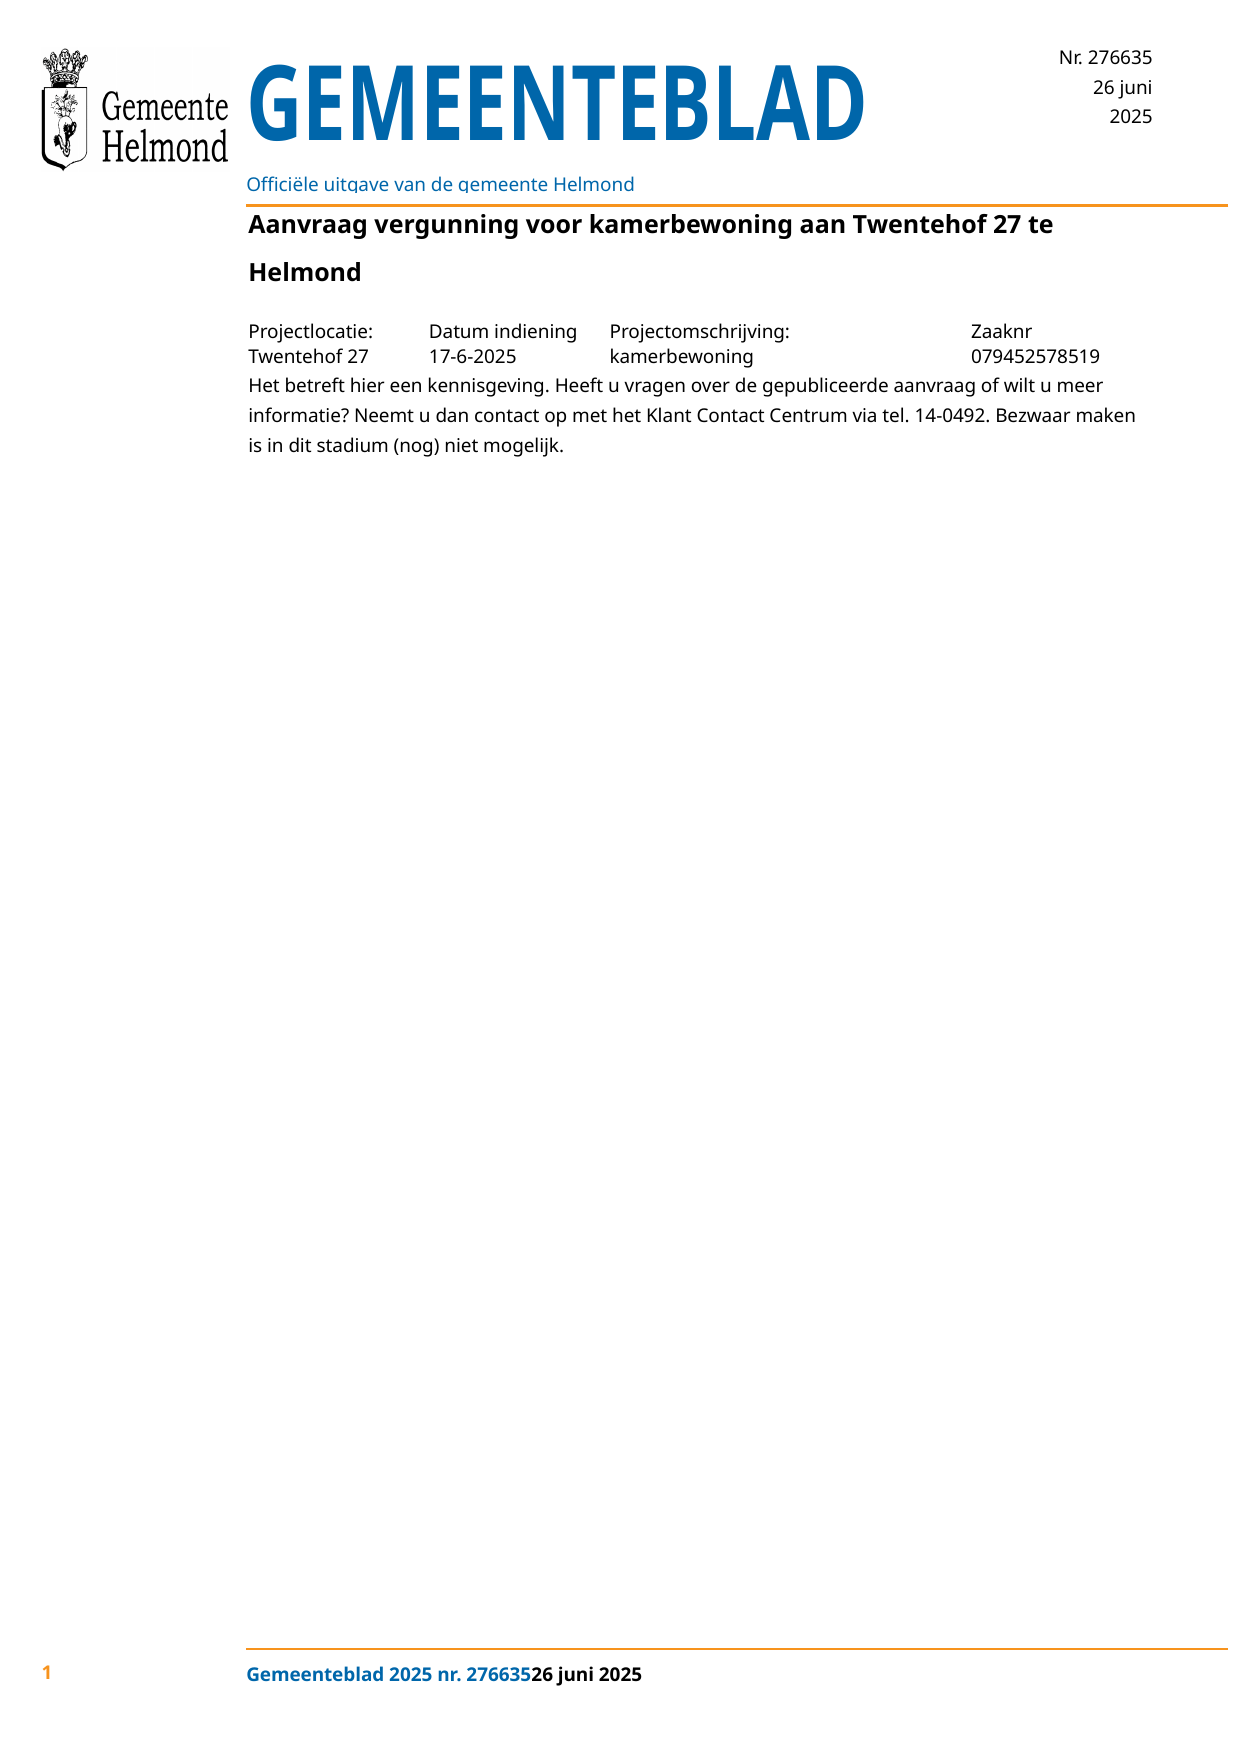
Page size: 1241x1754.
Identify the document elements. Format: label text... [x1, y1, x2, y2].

text Aanvraag vergunning voor kamerbewoning aan Twentehof 27 te Helmond [248, 207, 1152, 288]
table_header Datum indiening [429, 318, 609, 344]
table_header Zaaknr [971, 318, 1152, 344]
text Het betreft hier een kennisgeving. Heeft u vragen over de gepubliceerde aanvraag of wilt u meer informatie? Neemt u dan contact op met het Klant Contact Centrum via tel. 14-0492. Bezwaar maken is in dit stadium (nog) niet mogelijk. [248, 373, 1152, 458]
table_cell [790, 344, 971, 369]
table_cell 17-6-2025 [429, 344, 609, 369]
table_cell kamerbewoning [609, 344, 790, 369]
table_cell 079452578519 [971, 344, 1152, 369]
picture [41, 47, 231, 172]
table_header Projectlocatie: [248, 318, 429, 344]
table_header Projectomschrijving: [609, 318, 790, 344]
table_header [790, 318, 971, 344]
table_cell Twentehof 27 [248, 344, 429, 369]
